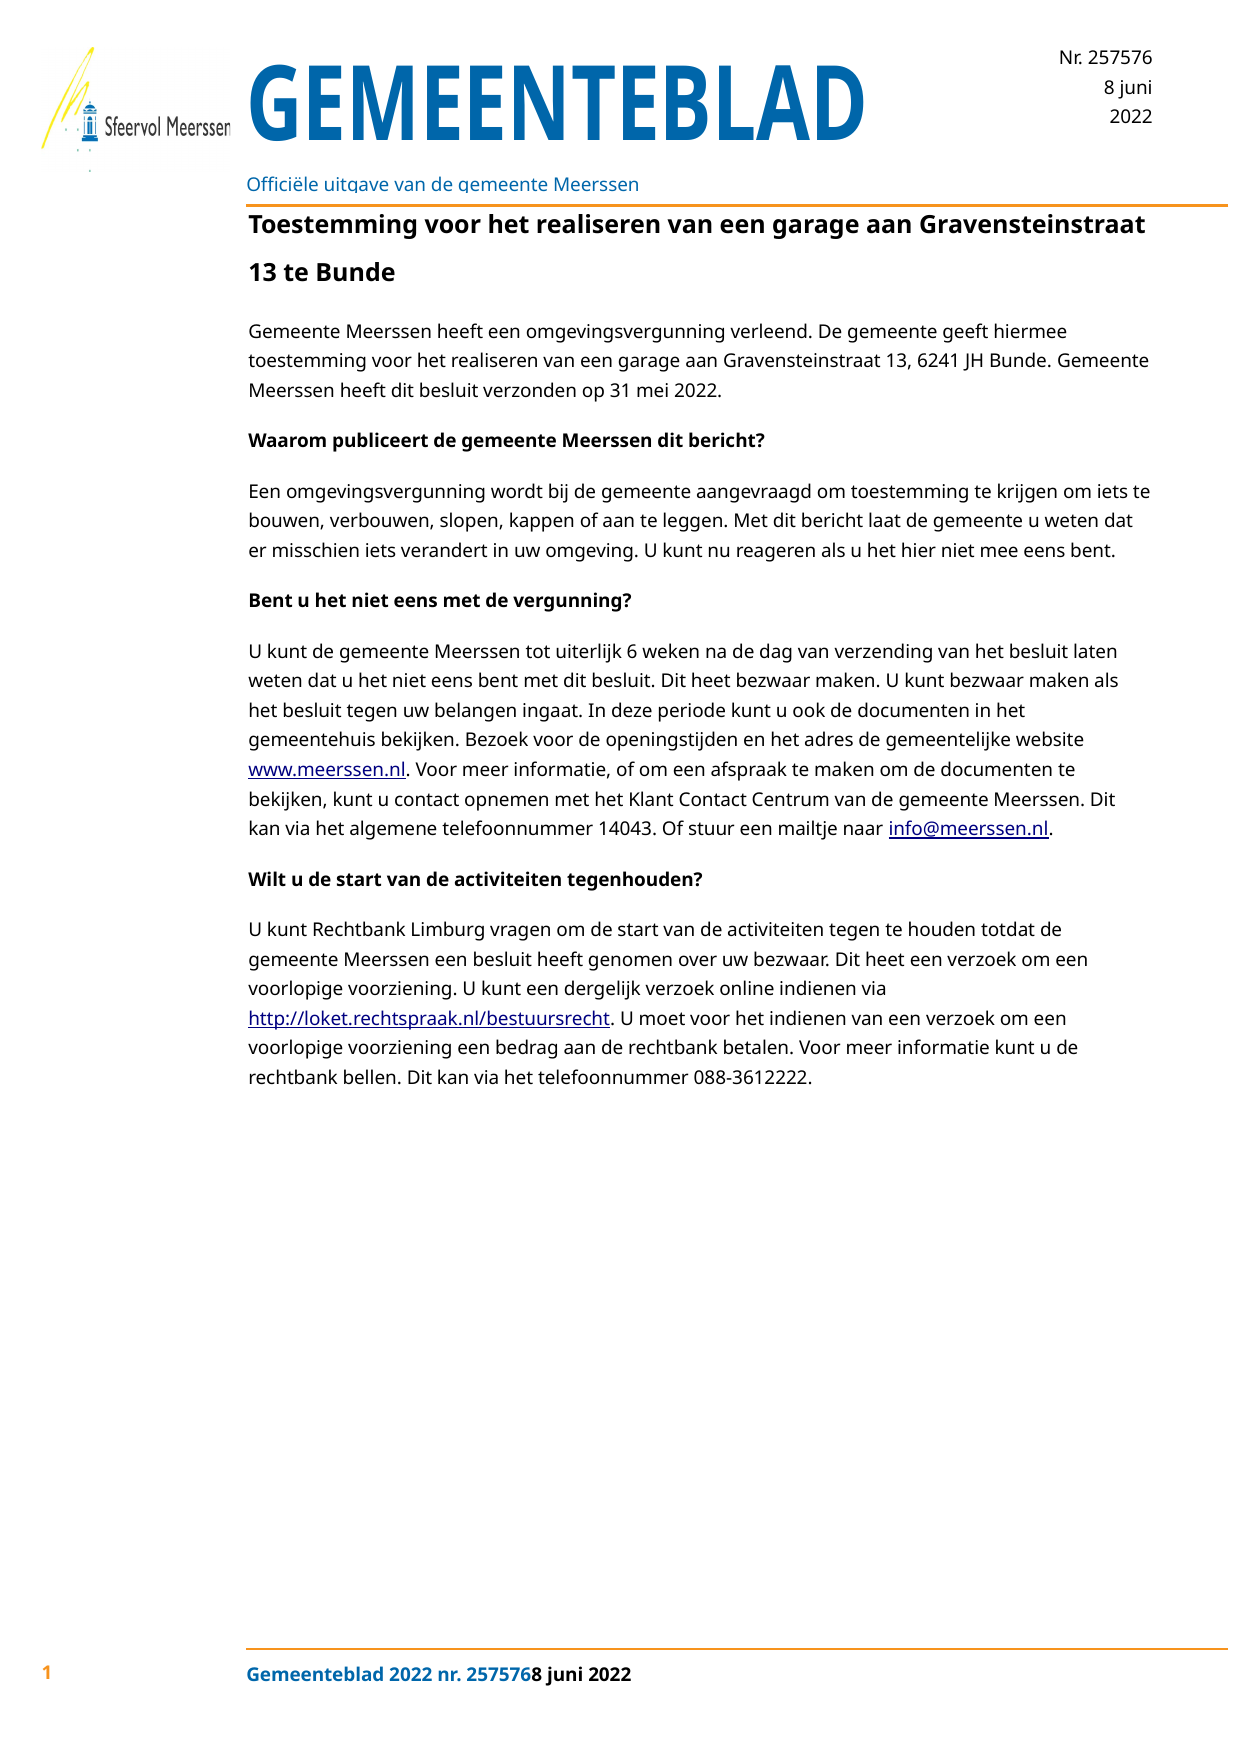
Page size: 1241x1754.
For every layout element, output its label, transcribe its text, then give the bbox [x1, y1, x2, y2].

text U kunt Rechtbank Limburg vragen om de start van de activiteiten tegen te houden totdat de gemeente Meerssen een besluit heeft genomen over uw bezwaar. Dit heet een verzoek om een voorlopige voorziening. U kunt een dergelijk verzoek online indienen via http://loket.rechtspraak.nl/bestuursrecht. U moet voor het indienen van een verzoek om een voorlopige voorziening een bedrag aan de rechtbank betalen. Voor meer informatie kunt u de rechtbank bellen. Dit kan via het telefoonnummer 088-3612222. [248, 916, 1152, 1090]
text Bent u het niet eens met de vergunning? [248, 587, 1152, 613]
picture [41, 47, 231, 172]
text Wilt u de start van de activiteiten tegenhouden? [248, 866, 1152, 892]
text Een omgevingsvergunning wordt bij de gemeente aangevraagd om toestemming te krijgen om iets te bouwen, verbouwen, slopen, kappen of aan te leggen. Met dit bericht laat de gemeente u weten dat er misschien iets verandert in uw omgeving. U kunt nu reageren als u het hier niet mee eens bent. [248, 478, 1152, 563]
text Toestemming voor het realiseren van een garage aan Gravensteinstraat 13 te Bunde [248, 207, 1152, 288]
text Waarom publiceert de gemeente Meerssen dit bericht? [248, 427, 1152, 453]
text Gemeente Meerssen heeft een omgevingsvergunning verleend. De gemeente geeft hiermee toestemming voor het realiseren van een garage aan Gravensteinstraat 13, 6241 JH Bunde. Gemeente Meerssen heeft dit besluit verzonden op 31 mei 2022. [248, 318, 1152, 403]
text U kunt de gemeente Meerssen tot uiterlijk 6 weken na de dag van verzending van het besluit laten weten dat u het niet eens bent met dit besluit. Dit heet bezwaar maken. U kunt bezwaar maken als het besluit tegen uw belangen ingaat. In deze periode kunt u ook de documenten in het gemeentehuis bekijken. Bezoek voor de openingstijden en het adres de gemeentelijke website www.meerssen.nl. Voor meer informatie, of om een afspraak te maken om de documenten te bekijken, kunt u contact opnemen met het Klant Contact Centrum van de gemeente Meerssen. Dit kan via het algemene telefoonnummer 14043. Of stuur een mailtje naar info@meerssen.nl. [248, 638, 1152, 841]
